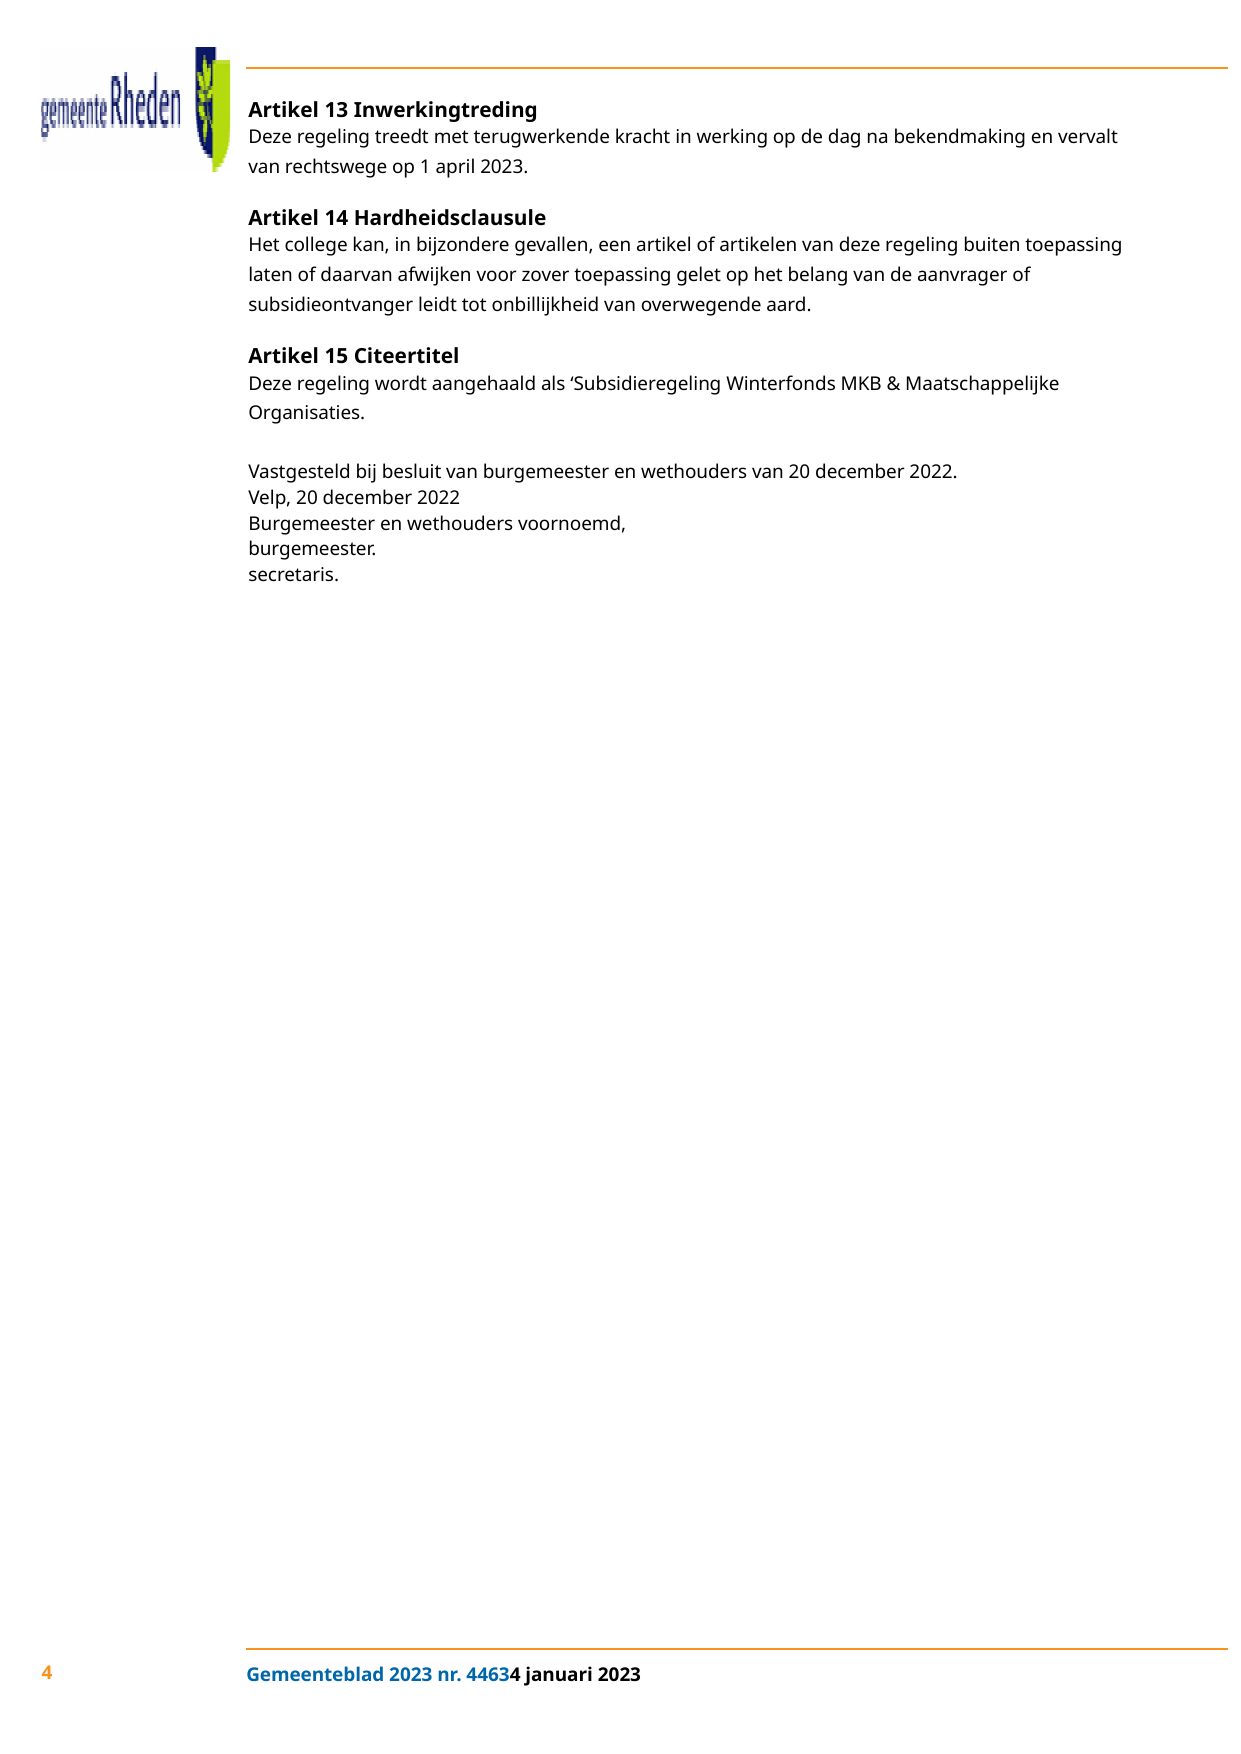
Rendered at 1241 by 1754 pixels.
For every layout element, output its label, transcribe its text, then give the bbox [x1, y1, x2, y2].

text Burgemeester en wethouders voornoemd, [248, 510, 1152, 536]
text secretaris. [248, 561, 1152, 587]
text Het college kan, in bijzondere gevallen, een artikel of artikelen van deze regeling buiten toepassing laten of daarvan afwijken voor zover toepassing gelet op het belang van de aanvrager of subsidieontvanger leidt tot onbillijkheid van overwegende aard. [248, 232, 1152, 317]
text Artikel 13 Inwerkingtreding [248, 95, 1152, 123]
text Deze regeling treedt met terugwerkende kracht in werking op de dag na bekendmaking en vervalt van rechtswege op 1 april 2023. [248, 123, 1152, 178]
text Vastgesteld bij besluit van burgemeester en wethouders van 20 december 2022. [248, 458, 1152, 484]
text Velp, 20 december 2022 [248, 484, 1152, 510]
text burgemeester. [248, 536, 1152, 561]
picture [41, 47, 231, 172]
text Deze regeling wordt aangehaald als ‘Subsidieregeling Winterfonds MKB & Maatschappelijke Organisaties. [248, 370, 1152, 425]
text Artikel 15 Citeertitel [248, 341, 1152, 370]
text Artikel 14 Hardheidsclausule [248, 203, 1152, 232]
